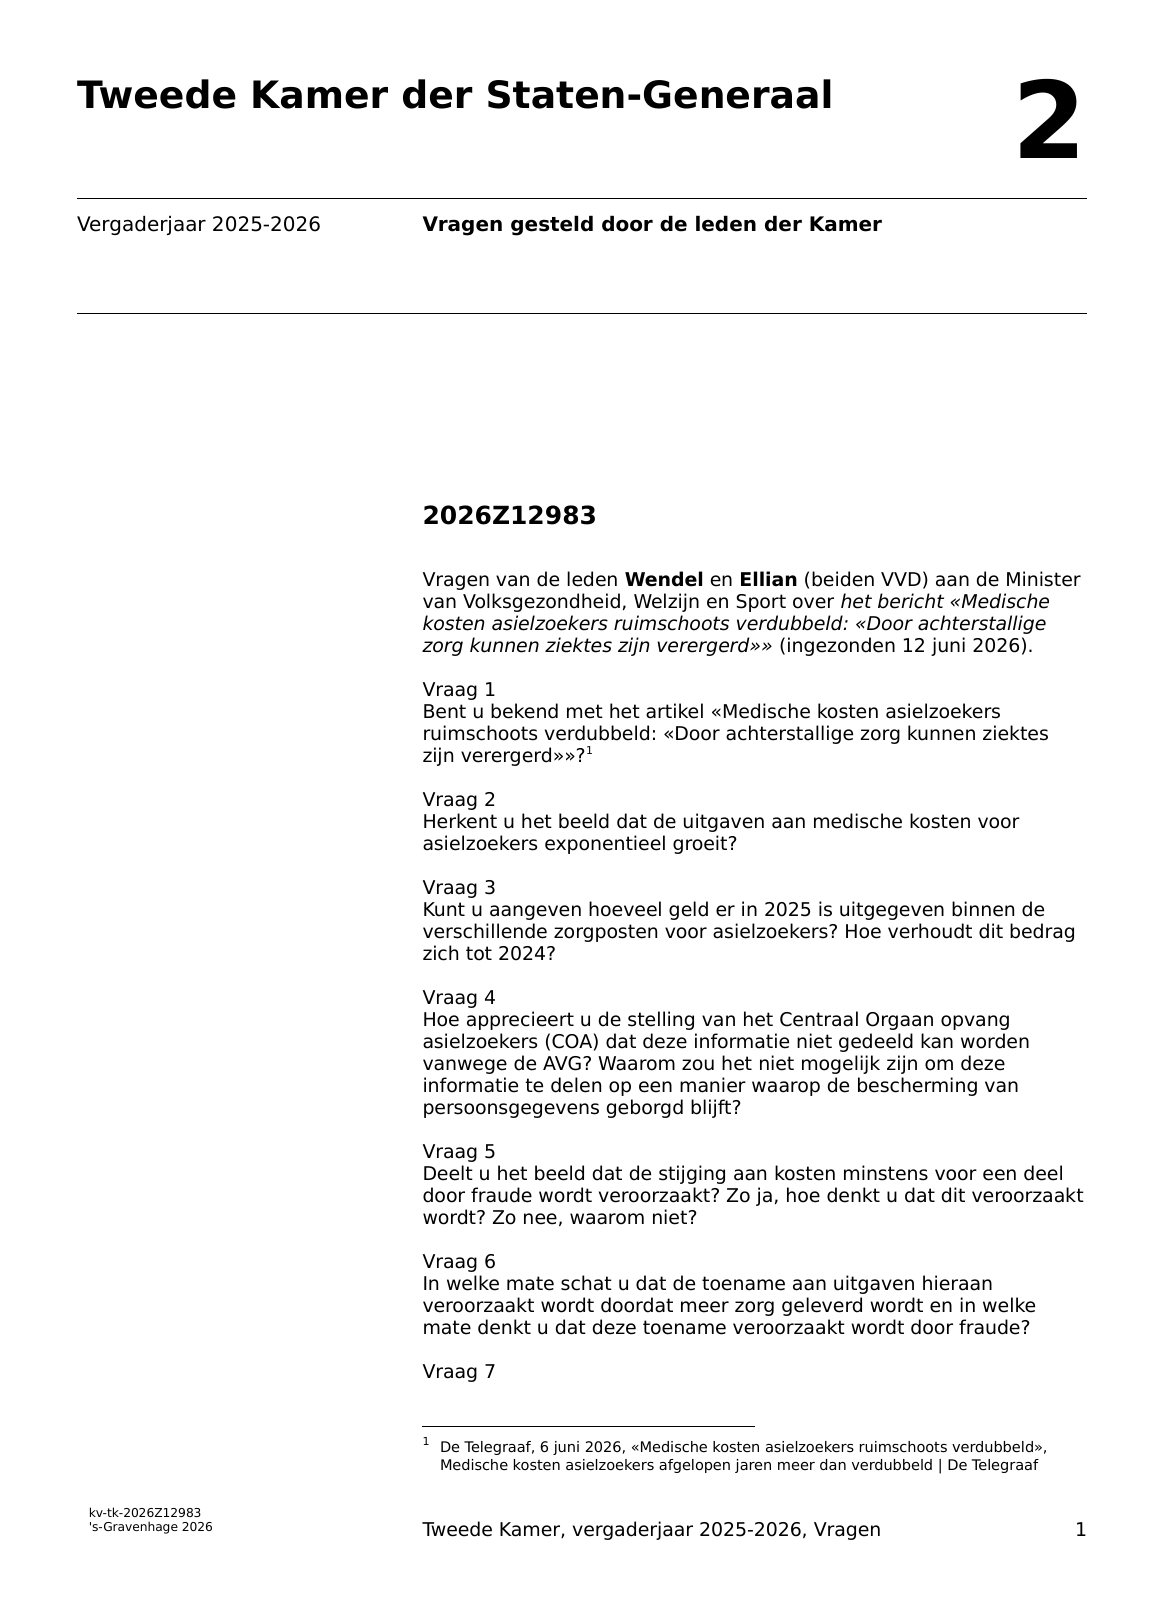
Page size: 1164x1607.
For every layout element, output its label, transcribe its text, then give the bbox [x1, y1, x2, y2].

text De Telegraaf, 6 juni 2026, «Medische kosten asielzoekers ruimschoots verdubbeld», Medische kosten asielzoekers afgelopen jaren meer dan verdubbeld | De Telegraaf [422, 1435, 1087, 1474]
text Vraag 5 [422, 1141, 1087, 1163]
table_header Tweede Kamer der Staten-Generaal [77, 59, 886, 198]
text Kunt u aangeven hoeveel geld er in 2025 is uitgegeven binnen de verschillende zorgposten voor asielzoekers? Hoe verhoudt dit bedrag zich tot 2024? [422, 899, 1087, 965]
text kv-tk-2026Z12983 [88, 1506, 323, 1520]
text Deelt u het beeld dat de stijging aan kosten minstens voor een deel door fraude wordt veroorzaakt? Zo ja, hoe denkt u dat dit veroorzaakt wordt? Zo nee, waarom niet? [422, 1163, 1087, 1229]
table_cell Vergaderjaar 2025-2026 [77, 199, 422, 313]
text Vraag 7 [422, 1361, 1087, 1383]
text 's-Gravenhage 2026 [88, 1520, 323, 1534]
text Hoe apprecieert u de stelling van het Centraal Orgaan opvang asielzoekers (COA) dat deze informatie niet gedeeld kan worden vanwege de AVG? Waarom zou het niet mogelijk zijn om deze informatie te delen op een manier waarop de bescherming van persoonsgegevens geborgd blijft? [422, 1009, 1087, 1119]
text 2026Z12983 [422, 501, 1087, 531]
table_cell Vragen gesteld door de leden der Kamer [422, 199, 1087, 313]
text Herkent u het beeld dat de uitgaven aan medische kosten voor asielzoekers exponentieel groeit? [422, 811, 1087, 855]
table_header 2 [886, 59, 1087, 198]
text Bent u bekend met het artikel «Medische kosten asielzoekers ruimschoots verdubbeld: «Door achterstallige zorg kunnen ziektes zijn verergerd»»? [422, 701, 1087, 767]
text Vraag 4 [422, 987, 1087, 1009]
text Vragen van de leden Wendel en Ellian (beiden VVD) aan de Minister van Volksgezondheid, Welzijn en Sport over het bericht «Medische kosten asielzoekers ruimschoots verdubbeld: «Door achterstallige zorg kunnen ziektes zijn verergerd»» (ingezonden 12 juni 2026). [422, 569, 1087, 657]
text Vraag 3 [422, 877, 1087, 899]
text Vraag 6 [422, 1251, 1087, 1273]
text Vraag 1 [422, 679, 1087, 701]
text Vraag 2 [422, 789, 1087, 811]
text In welke mate schat u dat de toename aan uitgaven hieraan veroorzaakt wordt doordat meer zorg geleverd wordt en in welke mate denkt u dat deze toename veroorzaakt wordt door fraude? [422, 1273, 1087, 1339]
